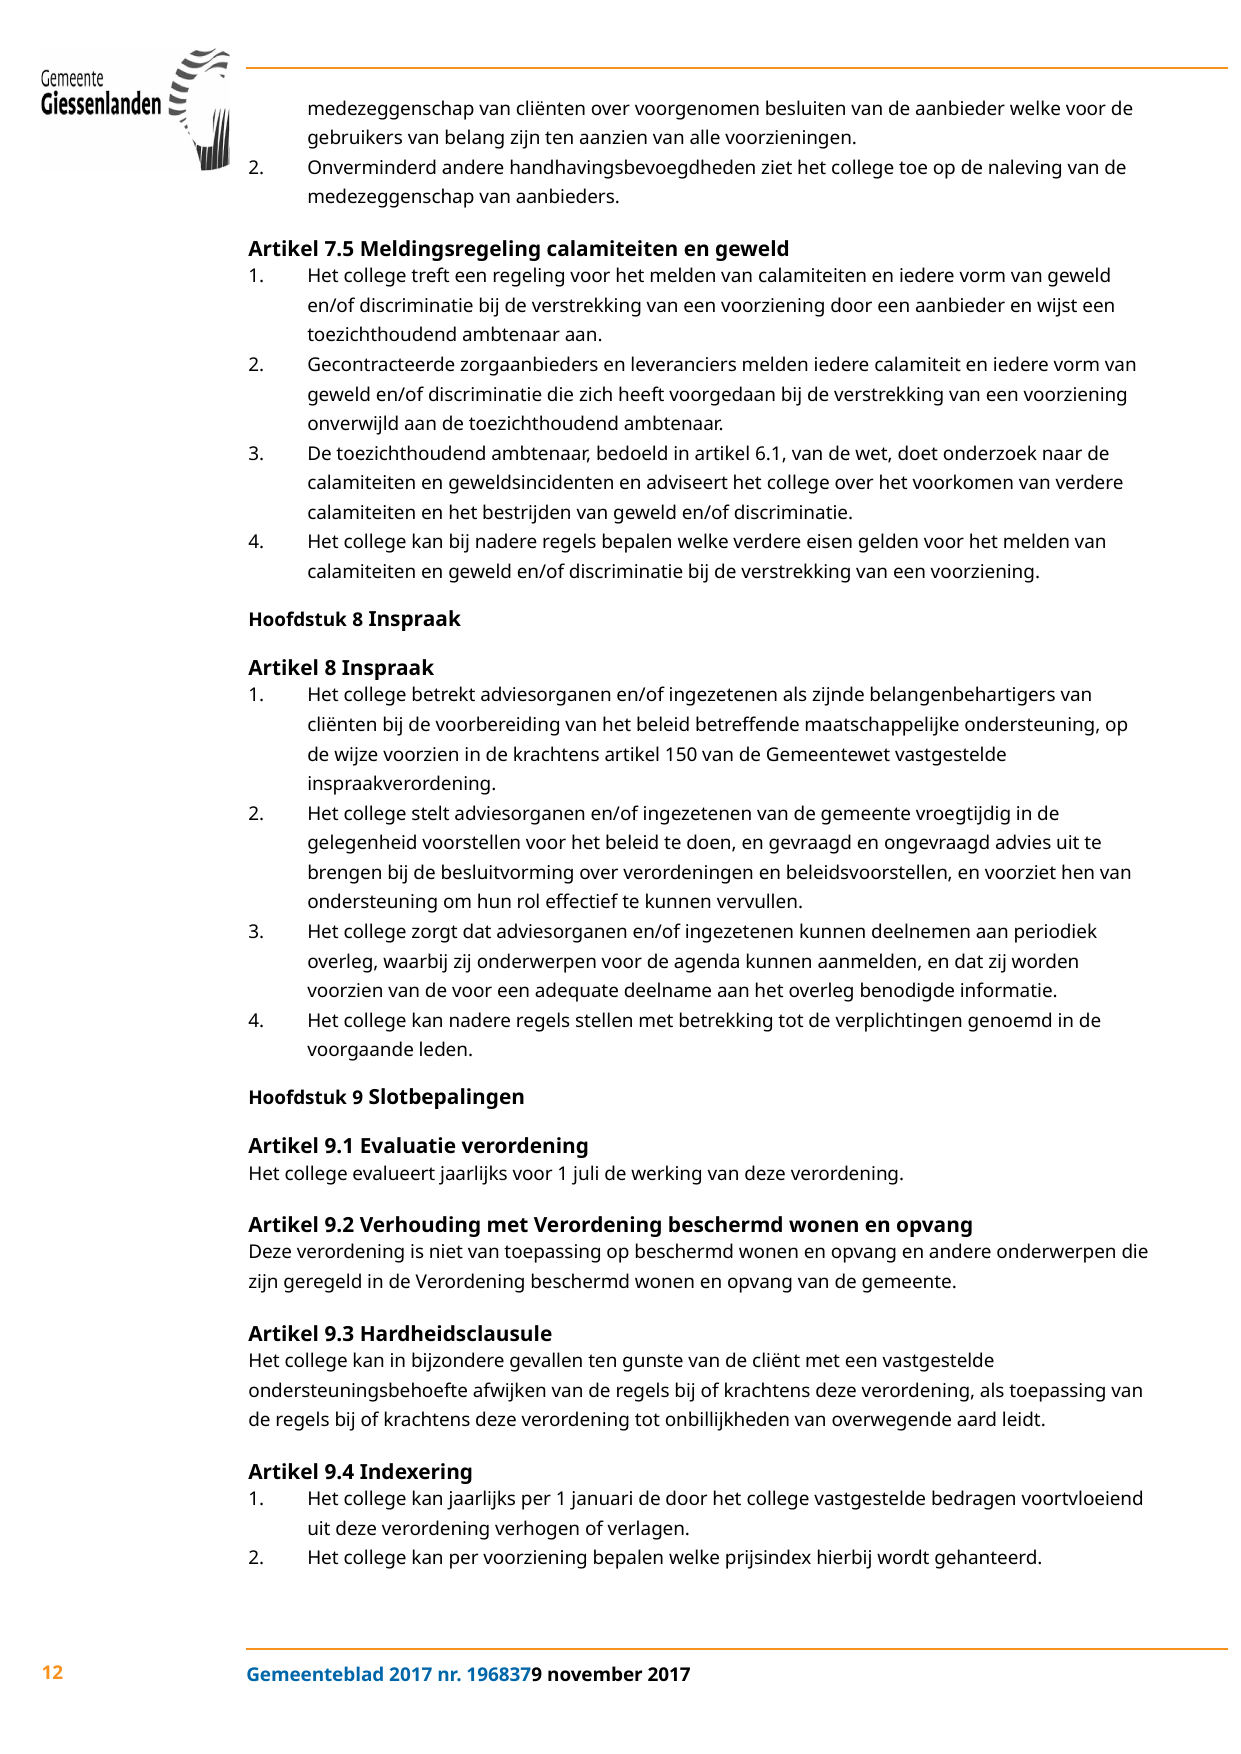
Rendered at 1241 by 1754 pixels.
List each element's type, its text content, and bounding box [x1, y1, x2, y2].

text Artikel 7.5 Meldingsregeling calamiteiten en geweld [248, 234, 1152, 262]
list Het college stelt adviesorganen en/of ingezetenen van de gemeente vroegtijdig in de gelegenheid voorstellen voor het beleid te doen, en gevraagd en ongevraagd advies uit te brengen bij de besluitvorming over verordeningen en beleidsvoorstellen, en voorziet hen van ondersteuning om hun rol effectief te kunnen vervullen. [248, 800, 1152, 914]
picture [41, 47, 231, 172]
text Deze verordening is niet van toepassing op beschermd wonen en opvang en andere onderwerpen die zijn geregeld in de Verordening beschermd wonen en opvang van de gemeente. [248, 1239, 1152, 1294]
list Gecontracteerde zorgaanbieders en leveranciers melden iedere calamiteit en iedere vorm van geweld en/of discriminatie die zich heeft voorgedaan bij de verstrekking van een voorziening onverwijld aan de toezichthoudend ambtenaar. [248, 351, 1152, 436]
text Hoofdstuk 8 Inspraak [248, 604, 1152, 632]
list medezeggenschap van cliënten over voorgenomen besluiten van de aanbieder welke voor de gebruikers van belang zijn ten aanzien van alle voorzieningen. [248, 95, 1152, 150]
text Artikel 9.1 Evaluatie verordening [248, 1131, 1152, 1160]
text Artikel 9.2 Verhouding met Verordening beschermd wonen en opvang [248, 1210, 1152, 1239]
list Het college betrekt adviesorganen en/of ingezetenen als zijnde belangenbehartigers van cliënten bij de voorbereiding van het beleid betreffende maatschappelijke ondersteuning, op de wijze voorzien in de krachtens artikel 150 van de Gemeentewet vastgestelde inspraakverordening. [248, 682, 1152, 796]
text Artikel 9.3 Hardheidsclausule [248, 1319, 1152, 1347]
list Het college treft een regeling voor het melden van calamiteiten en iedere vorm van geweld en/of discriminatie bij de verstrekking van een voorziening door een aanbieder en wijst een toezichthoudend ambtenaar aan. [248, 262, 1152, 347]
list Het college kan per voorziening bepalen welke prijsindex hierbij wordt gehanteerd. [248, 1544, 1152, 1570]
text Het college kan in bijzondere gevallen ten gunste van de cliënt met een vastgestelde ondersteuningsbehoefte afwijken van de regels bij of krachtens deze verordening, als toepassing van de regels bij of krachtens deze verordening tot onbillijkheden van overwegende aard leidt. [248, 1347, 1152, 1432]
text Artikel 8 Inspraak [248, 653, 1152, 682]
text Het college evalueert jaarlijks voor 1 juli de werking van deze verordening. [248, 1160, 1152, 1186]
text Hoofdstuk 9 Slotbepalingen [248, 1082, 1152, 1111]
list Het college kan bij nadere regels bepalen welke verdere eisen gelden voor het melden van calamiteiten en geweld en/of discriminatie bij de verstrekking van een voorziening. [248, 529, 1152, 584]
text Artikel 9.4 Indexering [248, 1457, 1152, 1485]
list De toezichthoudend ambtenaar, bedoeld in artikel 6.1, van de wet, doet onderzoek naar de calamiteiten en geweldsincidenten en adviseert het college over het voorkomen van verdere calamiteiten en het bestrijden van geweld en/of discriminatie. [248, 440, 1152, 525]
list Het college zorgt dat adviesorganen en/of ingezetenen kunnen deelnemen aan periodiek overleg, waarbij zij onderwerpen voor de agenda kunnen aanmelden, en dat zij worden voorzien van de voor een adequate deelname aan het overleg benodigde informatie. [248, 918, 1152, 1003]
list Het college kan jaarlijks per 1 januari de door het college vastgestelde bedragen voortvloeiend uit deze verordening verhogen of verlagen. [248, 1485, 1152, 1541]
list Onverminderd andere handhavingsbevoegdheden ziet het college toe op de naleving van de medezeggenschap van aanbieders. [248, 154, 1152, 209]
list Het college kan nadere regels stellen met betrekking tot de verplichtingen genoemd in de voorgaande leden. [248, 1007, 1152, 1062]
